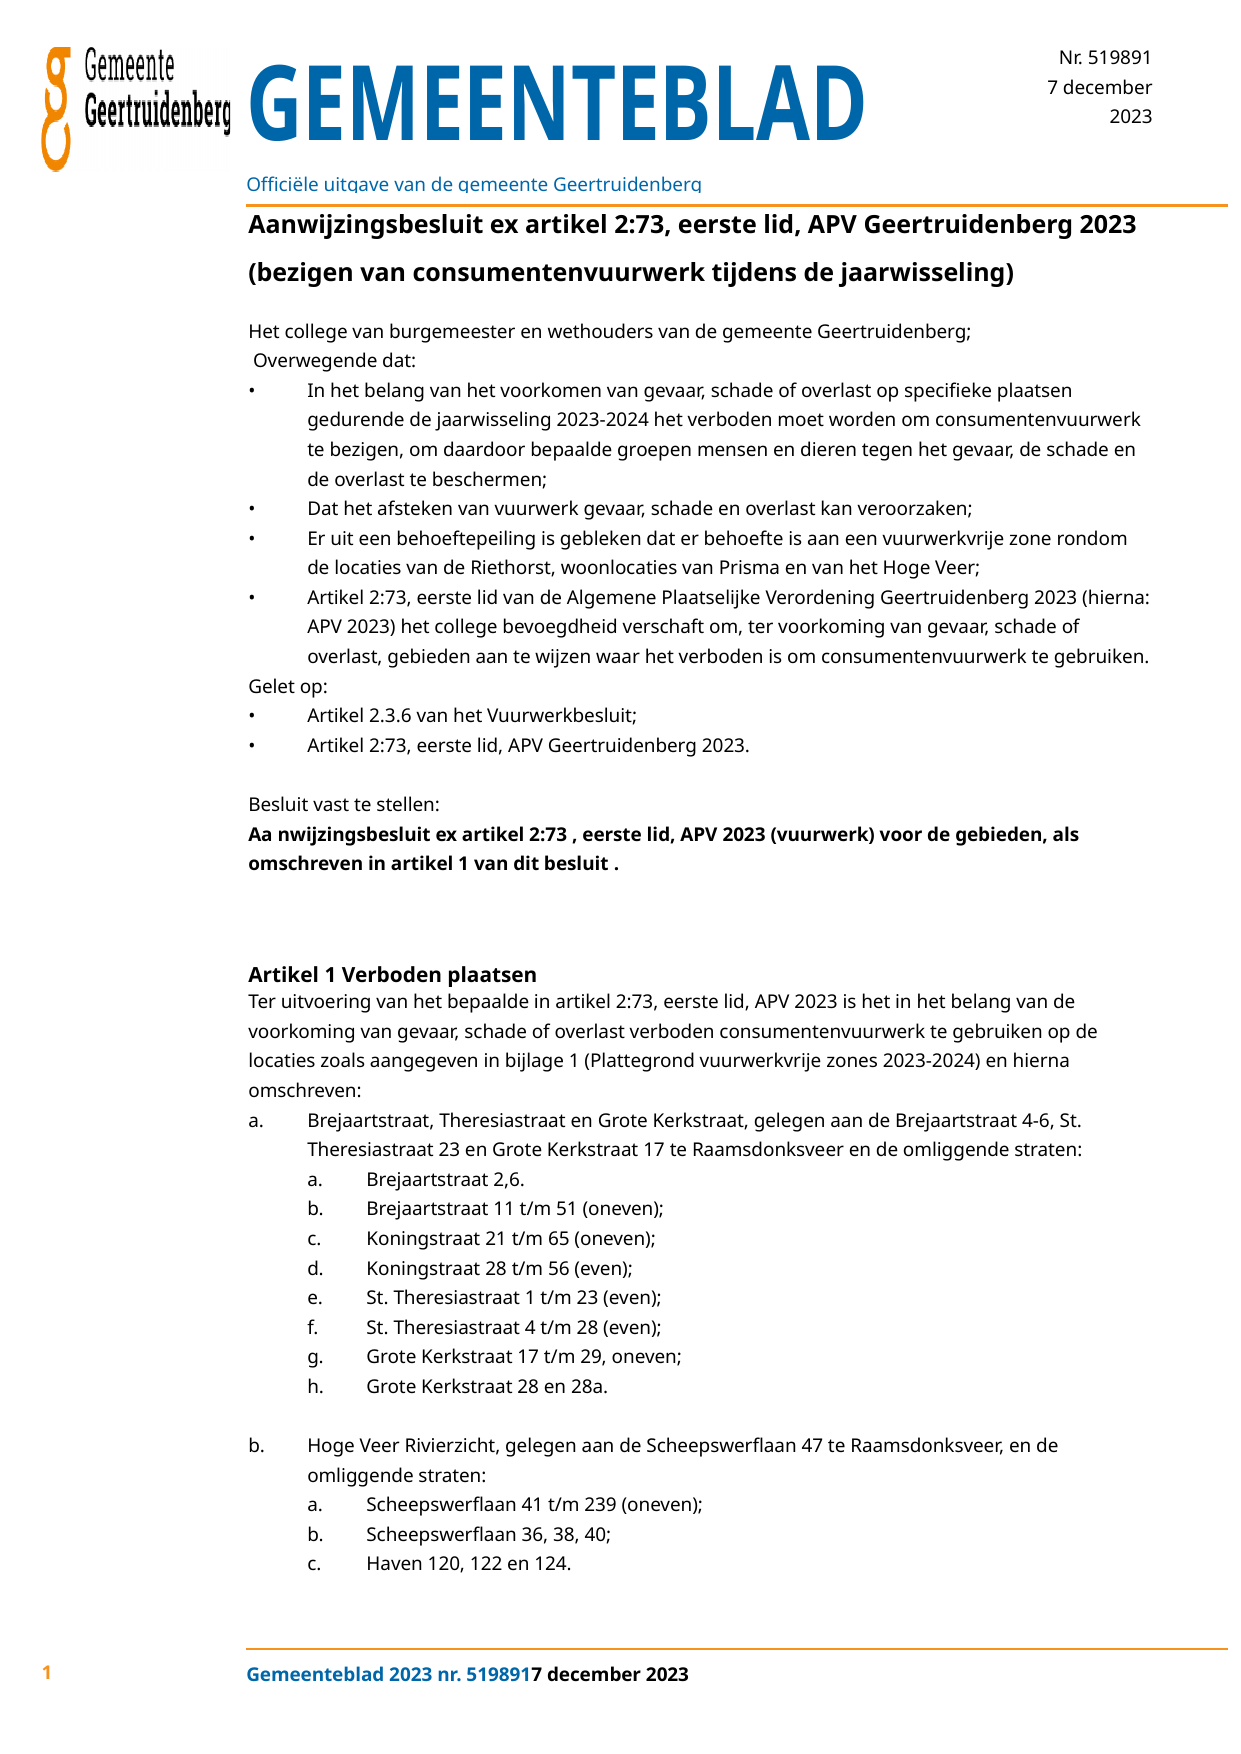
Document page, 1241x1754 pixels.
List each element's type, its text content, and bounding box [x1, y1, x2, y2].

text Aanwijzingsbesluit ex artikel 2:73, eerste lid, APV Geertruidenberg 2023 (bezigen van consumentenvuurwerk tijdens de jaarwisseling) [248, 207, 1152, 288]
list St. Theresiastraat 1 t/m 23 (even); [307, 1284, 1152, 1310]
text Gelet op: [248, 673, 1152, 699]
list Grote Kerkstraat 17 t/m 29, oneven; [307, 1343, 1152, 1369]
list Grote Kerkstraat 28 en 28a. [307, 1373, 1152, 1399]
text Aa nwijzingsbesluit ex artikel 2:73 , eerste lid, APV 2023 (vuurwerk) voor de gebieden, als omschreven in artikel 1 van dit besluit . [248, 821, 1152, 876]
list Dat het afsteken van vuurwerk gevaar, schade en overlast kan veroorzaken; [248, 495, 1152, 521]
list Brejaartstraat 2,6. [307, 1166, 1152, 1192]
list Er uit een behoeftepeiling is gebleken dat er behoefte is aan een vuurwerkvrije zone rondom de locaties van de Riethorst, woonlocaties van Prisma en van het Hoge Veer; [248, 525, 1152, 580]
list St. Theresiastraat 4 t/m 28 (even); [307, 1314, 1152, 1339]
list Koningstraat 28 t/m 56 (even); [307, 1255, 1152, 1280]
list Artikel 2.3.6 van het Vuurwerkbesluit; [248, 702, 1152, 728]
text Overwegende dat: [248, 347, 1152, 373]
list In het belang van het voorkomen van gevaar, schade of overlast op specifieke plaatsen gedurende de jaarwisseling 2023-2024 het verboden moet worden om consumentenvuurwerk te bezigen, om daardoor bepaalde groepen mensen en dieren tegen het gevaar, de schade en de overlast te beschermen; [248, 377, 1152, 492]
text Artikel 1 Verboden plaatsen [248, 960, 1152, 988]
list Scheepswerflaan 41 t/m 239 (oneven); [307, 1491, 1152, 1517]
list Artikel 2:73, eerste lid, APV Geertruidenberg 2023. [248, 732, 1152, 758]
text Besluit vast te stellen: [248, 791, 1152, 817]
text Het college van burgemeester en wethouders van de gemeente Geertruidenberg; [248, 318, 1152, 344]
list Hoge Veer Rivierzicht, gelegen aan de Scheepswerflaan 47 te Raamsdonksveer, en de omliggende straten: [248, 1432, 1152, 1487]
list Brejaartstraat 11 t/m 51 (oneven); [307, 1196, 1152, 1221]
text Ter uitvoering van het bepaalde in artikel 2:73, eerste lid, APV 2023 is het in het belang van de voorkoming van gevaar, schade of overlast verboden consumentenvuurwerk te gebruiken op de locaties zoals aangegeven in bijlage 1 (Plattegrond vuurwerkvrije zones 2023-2024) en hierna omschreven: [248, 988, 1152, 1103]
list Koningstraat 21 t/m 65 (oneven); [307, 1225, 1152, 1251]
list Haven 120, 122 en 124. [307, 1551, 1152, 1576]
list Scheepswerflaan 36, 38, 40; [307, 1521, 1152, 1547]
picture [41, 47, 231, 172]
list Artikel 2:73, eerste lid van de Algemene Plaatselijke Verordening Geertruidenberg 2023 (hierna: APV 2023) het college bevoegdheid verschaft om, ter voorkoming van gevaar, schade of overlast, gebieden aan te wijzen waar het verboden is om consumentenvuurwerk te gebruiken. [248, 584, 1152, 669]
list Brejaartstraat, Theresiastraat en Grote Kerkstraat, gelegen aan de Brejaartstraat 4-6, St. Theresiastraat 23 en Grote Kerkstraat 17 te Raamsdonksveer en de omliggende straten: [248, 1107, 1152, 1162]
